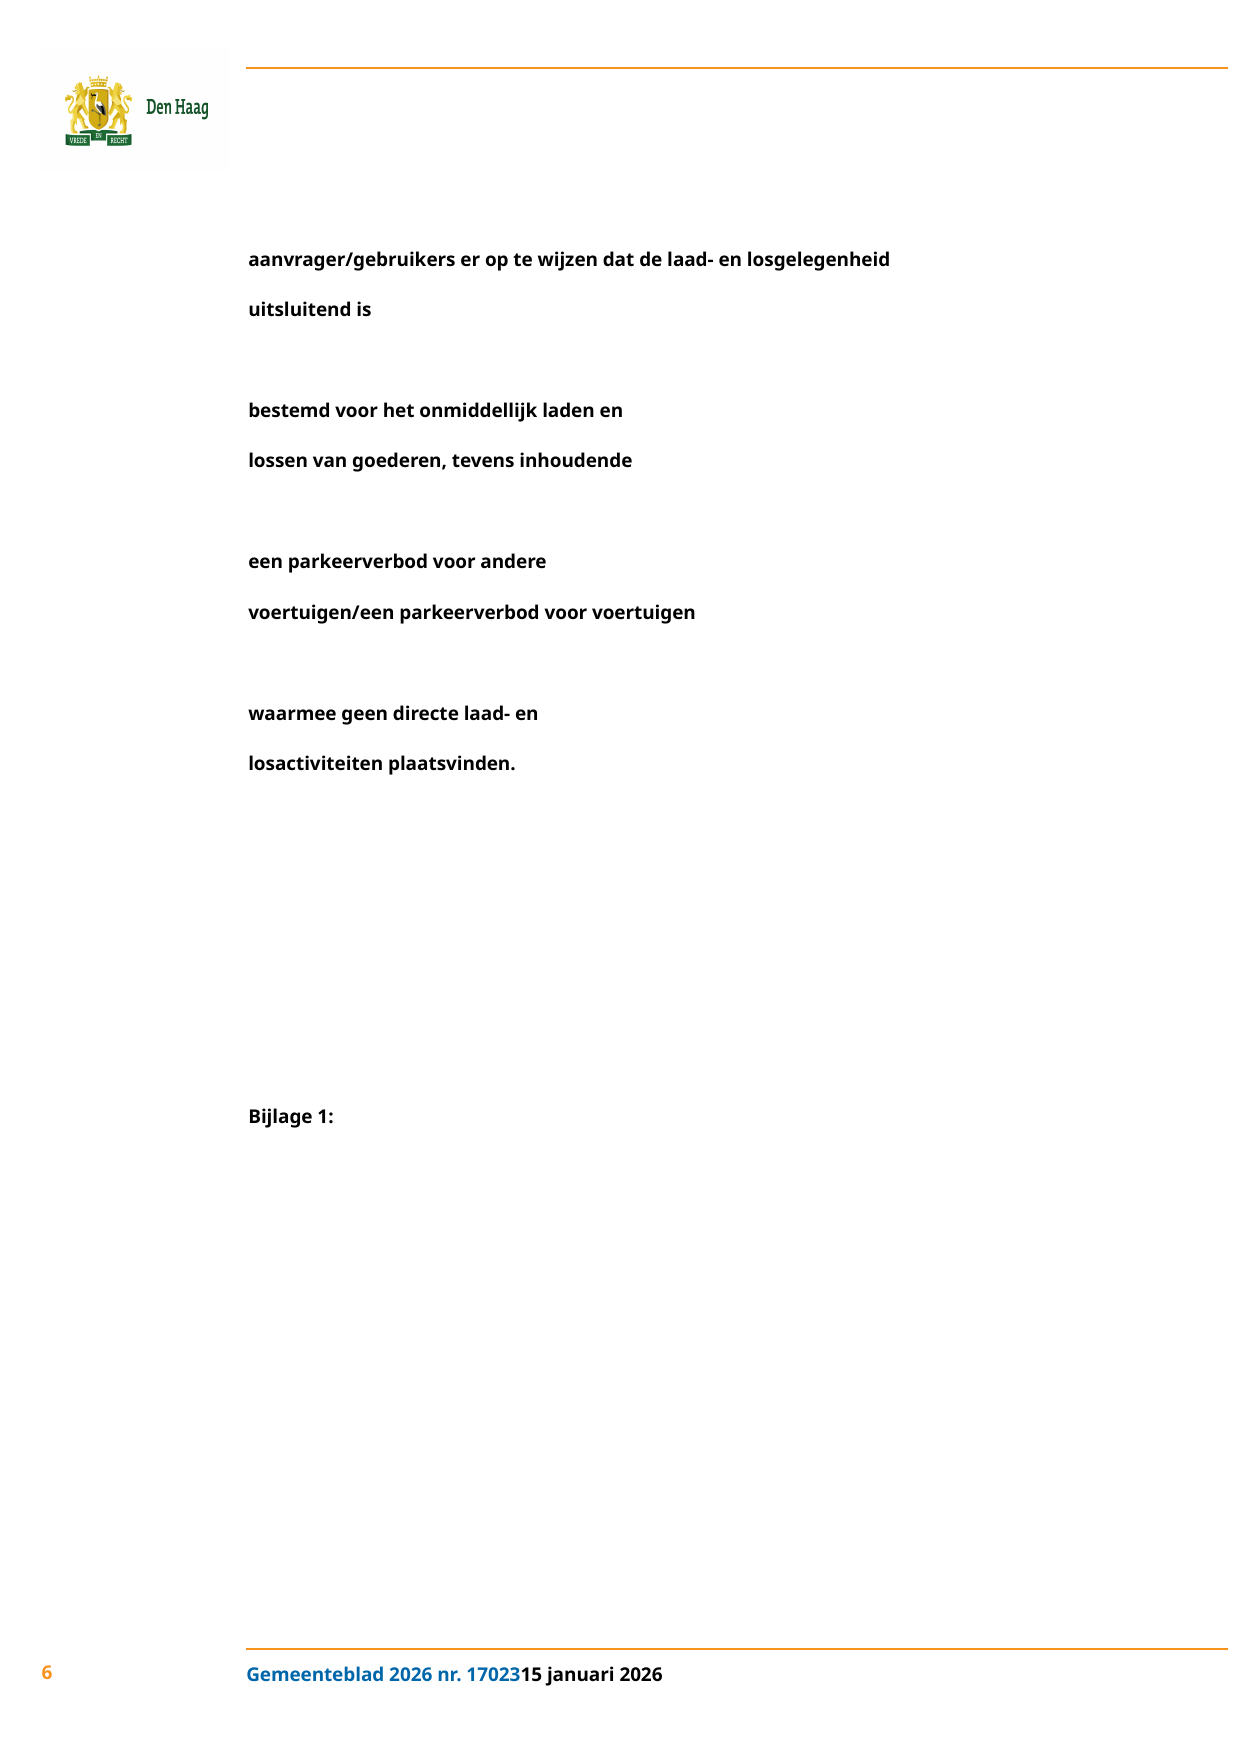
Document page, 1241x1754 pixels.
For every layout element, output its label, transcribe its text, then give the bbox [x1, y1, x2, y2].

text lossen van goederen, tevens inhoudende [248, 448, 1152, 473]
picture [41, 47, 231, 172]
text bestemd voor het onmiddellijk laden en [248, 397, 1152, 423]
text Bijlage 1: [248, 1103, 1152, 1129]
text aanvrager/gebruikers er op te wijzen dat de laad- en losgelegenheid [248, 246, 1152, 272]
text een parkeerverbod voor andere [248, 548, 1152, 574]
text uitsluitend is [248, 296, 1152, 322]
text voertuigen/een parkeerverbod voor voertuigen [248, 599, 1152, 625]
text waarmee geen directe laad- en [248, 700, 1152, 726]
text losactiviteiten plaatsvinden. [248, 750, 1152, 776]
